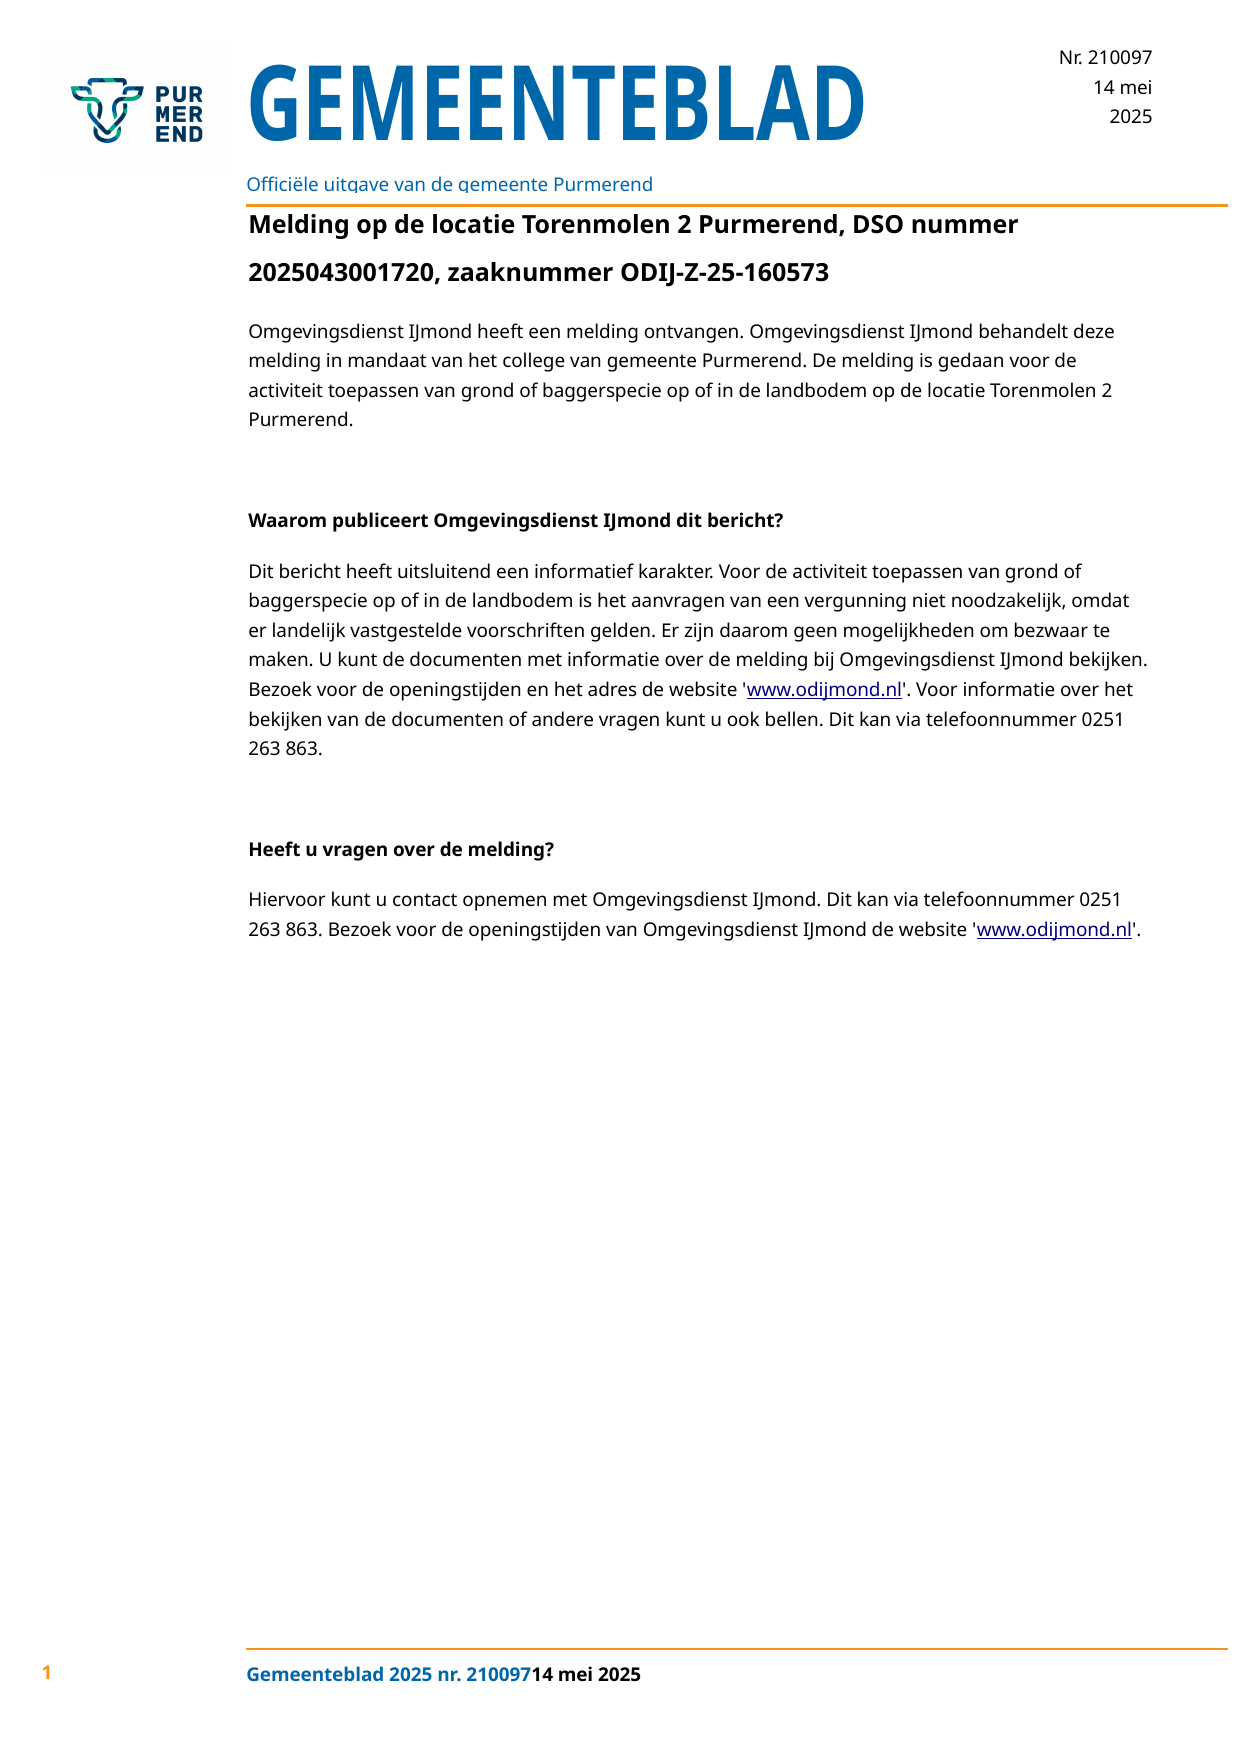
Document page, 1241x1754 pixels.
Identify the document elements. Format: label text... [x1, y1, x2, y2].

text Dit bericht heeft uitsluitend een informatief karakter. Voor de activiteit toepassen van grond of baggerspecie op of in de landbodem is het aanvragen van een vergunning niet noodzakelijk, omdat er landelijk vastgestelde voorschriften gelden. Er zijn daarom geen mogelijkheden om bezwaar te maken. U kunt de documenten met informatie over de melding bij Omgevingsdienst IJmond bekijken. Bezoek voor de openingstijden en het adres de website 'www.odijmond.nl'. Voor informatie over het bekijken van de documenten of andere vragen kunt u ook bellen. Dit kan via telefoonnummer 0251 263 863. [248, 558, 1152, 761]
picture [41, 47, 231, 172]
text Omgevingsdienst IJmond heeft een melding ontvangen. Omgevingsdienst IJmond behandelt deze melding in mandaat van het college van gemeente Purmerend. De melding is gedaan voor de activiteit toepassen van grond of baggerspecie op of in de landbodem op de locatie Torenmolen 2 Purmerend. [248, 318, 1152, 432]
text Heeft u vragen over de melding? [248, 836, 1152, 862]
text Melding op de locatie Torenmolen 2 Purmerend, DSO nummer 2025043001720, zaaknummer ODIJ-Z-25-160573 [248, 207, 1152, 288]
text Waarom publiceert Omgevingsdienst IJmond dit bericht? [248, 507, 1152, 533]
text Hiervoor kunt u contact opnemen met Omgevingsdienst IJmond. Dit kan via telefoonnummer 0251 263 863. Bezoek voor de openingstijden van Omgevingsdienst IJmond de website 'www.odijmond.nl'. [248, 887, 1152, 942]
